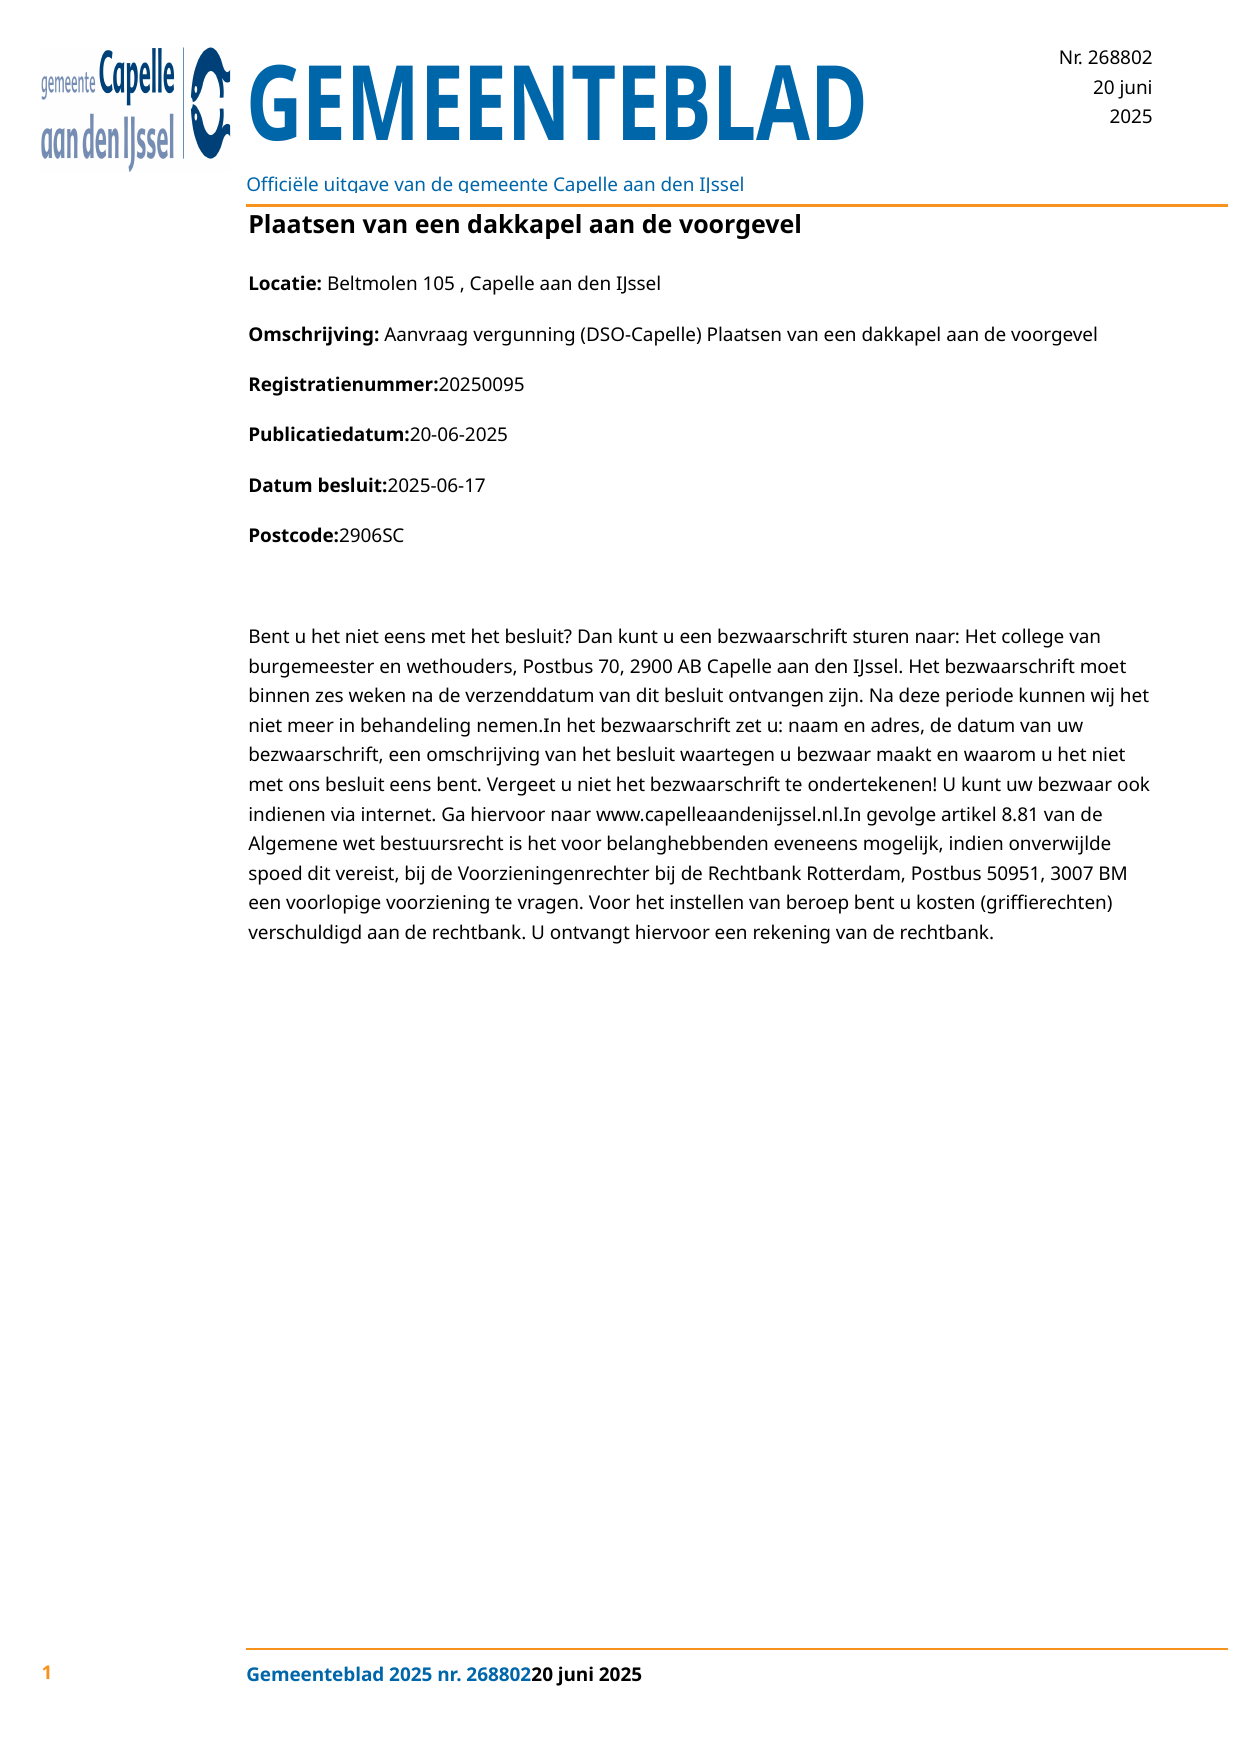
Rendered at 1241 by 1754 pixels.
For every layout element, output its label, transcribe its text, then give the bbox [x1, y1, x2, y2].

text Publicatiedatum:20-06-2025 [248, 422, 1152, 447]
text Datum besluit:2025-06-17 [248, 472, 1152, 498]
text Locatie: Beltmolen 105 , Capelle aan den IJssel [248, 270, 1152, 296]
text Omschrijving: Aanvraag vergunning (DSO-Capelle) Plaatsen van een dakkapel aan de voorgevel [248, 321, 1152, 346]
text Registratienummer:20250095 [248, 371, 1152, 397]
text Postcode:2906SC [248, 522, 1152, 548]
text Bent u het niet eens met het besluit? Dan kunt u een bezwaarschrift sturen naar: Het college van burgemeester en wethouders, Postbus 70, 2900 AB Capelle aan den IJssel. Het bezwaarschrift moet binnen zes weken na de verzenddatum van dit besluit ontvangen zijn. Na deze periode kunnen wij het niet meer in behandeling nemen.In het bezwaarschrift zet u: naam en adres, de datum van uw bezwaarschrift, een omschrijving van het besluit waartegen u bezwaar maakt en waarom u het niet met ons besluit eens bent. Vergeet u niet het bezwaarschrift te ondertekenen! U kunt uw bezwaar ook indienen via internet. Ga hiervoor naar www.capelleaandenijssel.nl.In gevolge artikel 8.81 van de Algemene wet bestuursrecht is het voor belanghebbenden eveneens mogelijk, indien onverwijlde spoed dit vereist, bij de Voorzieningenrechter bij de Rechtbank Rotterdam, Postbus 50951, 3007 BM een voorlopige voorziening te vragen. Voor het instellen van beroep bent u kosten (griffierechten) verschuldigd aan de rechtbank. U ontvangt hiervoor een rekening van de rechtbank. [248, 623, 1152, 945]
picture [41, 47, 231, 172]
text Plaatsen van een dakkapel aan de voorgevel [248, 207, 1152, 241]
